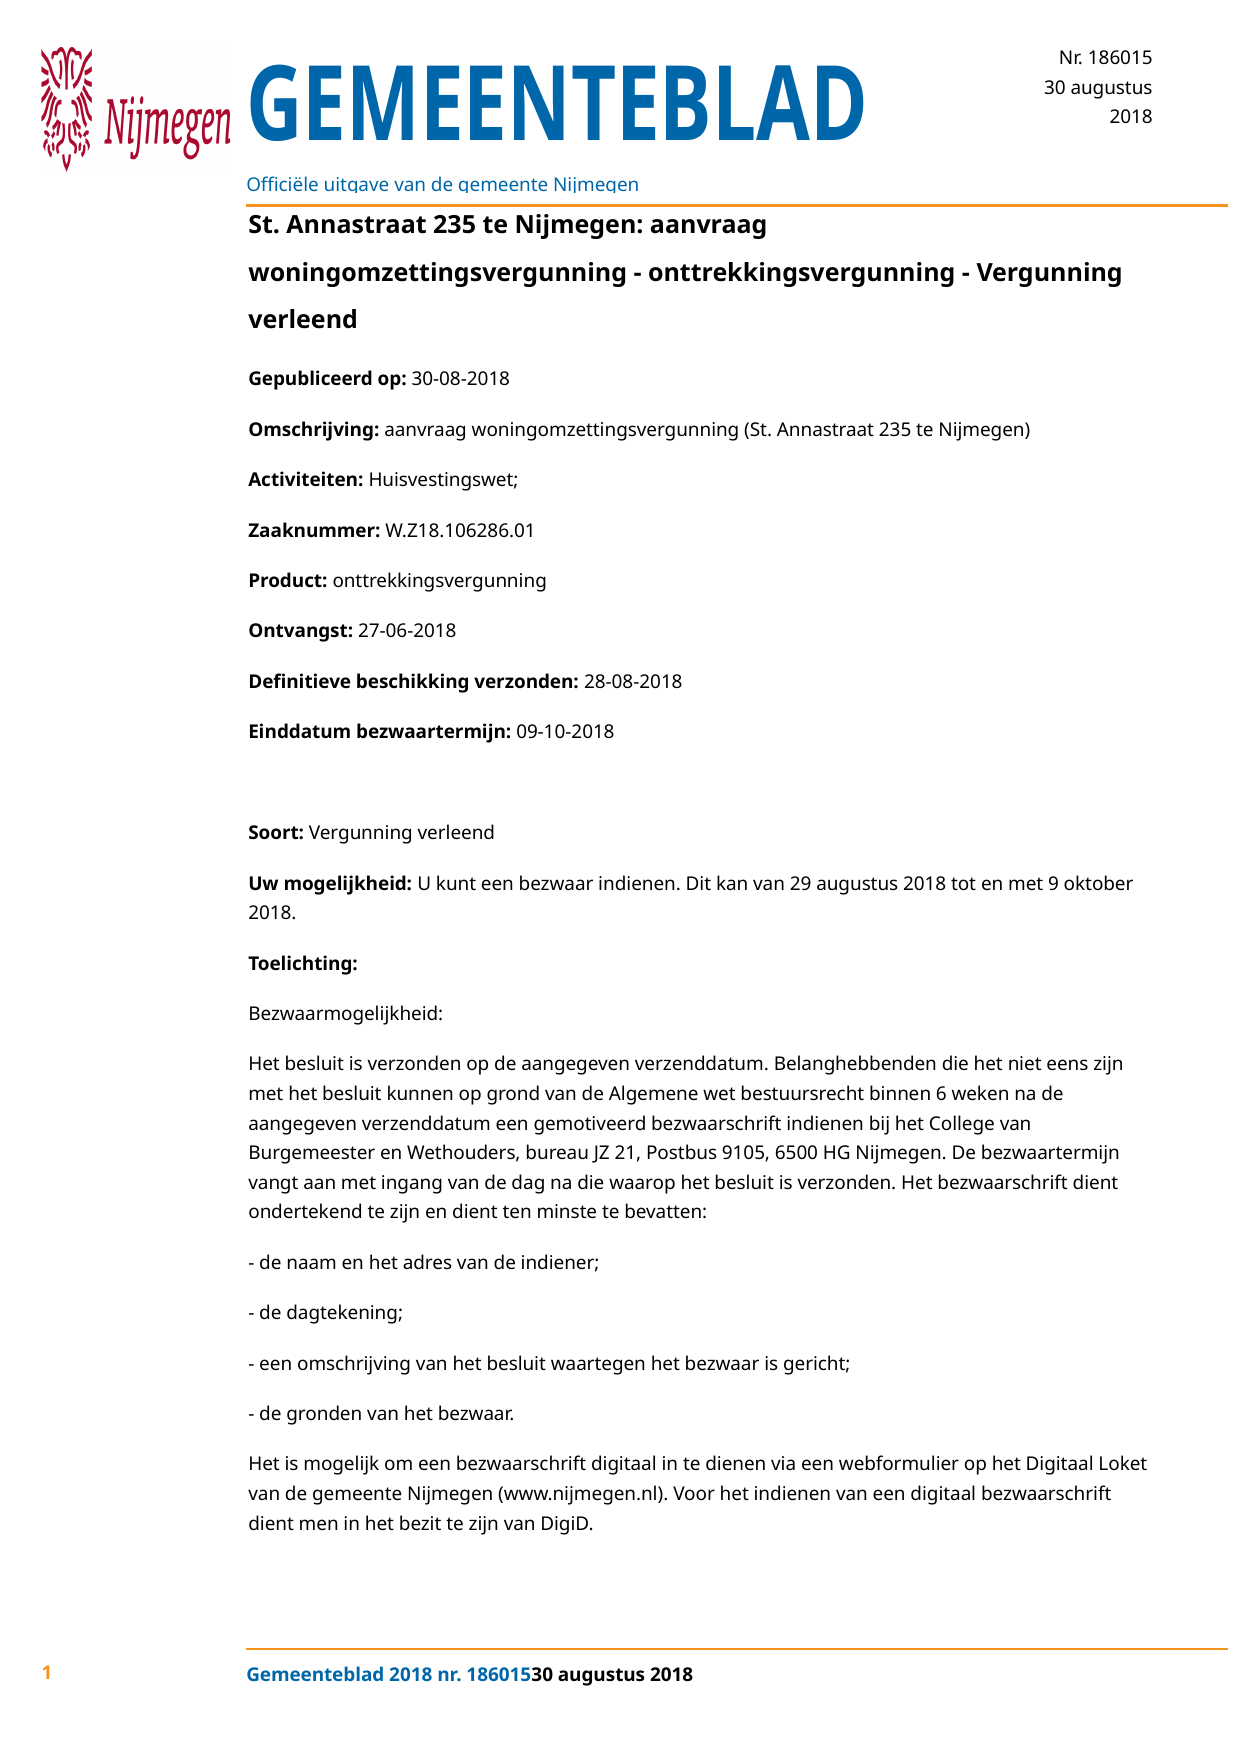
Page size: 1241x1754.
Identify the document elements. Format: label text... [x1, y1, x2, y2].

text Toelichting: [248, 950, 1152, 975]
text Definitieve beschikking verzonden: 28-08-2018 [248, 668, 1152, 694]
text Gepubliceerd op: 30-08-2018 [248, 366, 1152, 391]
text Zaaknummer: W.Z18.106286.01 [248, 517, 1152, 542]
text Activiteiten: Huisvestingswet; [248, 466, 1152, 492]
text Soort: Vergunning verleend [248, 819, 1152, 845]
text Product: onttrekkingsvergunning [248, 567, 1152, 593]
picture [41, 47, 231, 172]
text - de gronden van het bezwaar. [248, 1400, 1152, 1426]
text Einddatum bezwaartermijn: 09-10-2018 [248, 718, 1152, 744]
text Het besluit is verzonden op de aangegeven verzenddatum. Belanghebbenden die het niet eens zijn met het besluit kunnen op grond van de Algemene wet bestuursrecht binnen 6 weken na de aangegeven verzenddatum een gemotiveerd bezwaarschrift indienen bij het College van Burgemeester en Wethouders, bureau JZ 21, Postbus 9105, 6500 HG Nijmegen. De bezwaartermijn vangt aan met ingang van de dag na die waarop het besluit is verzonden. Het bezwaarschrift dient ondertekend te zijn en dient ten minste te bevatten: [248, 1051, 1152, 1224]
text Uw mogelijkheid: U kunt een bezwaar indienen. Dit kan van 29 augustus 2018 tot en met 9 oktober 2018. [248, 870, 1152, 925]
text - de naam en het adres van de indiener; [248, 1249, 1152, 1274]
text Het is mogelijk om een bezwaarschrift digitaal in te dienen via een webformulier op het Digitaal Loket van de gemeente Nijmegen (www.nijmegen.nl). Voor het indienen van een digitaal bezwaarschrift dient men in het bezit te zijn van DigiD. [248, 1451, 1152, 1535]
text Omschrijving: aanvraag woningomzettingsvergunning (St. Annastraat 235 te Nijmegen) [248, 416, 1152, 442]
text - de dagtekening; [248, 1299, 1152, 1325]
text Ontvangst: 27-06-2018 [248, 618, 1152, 643]
text Bezwaarmogelijkheid: [248, 1000, 1152, 1026]
text St. Annastraat 235 te Nijmegen: aanvraag woningomzettingsvergunning - onttrekkingsvergunning - Vergunning verleend [248, 207, 1152, 336]
text - een omschrijving van het besluit waartegen het bezwaar is gericht; [248, 1350, 1152, 1375]
